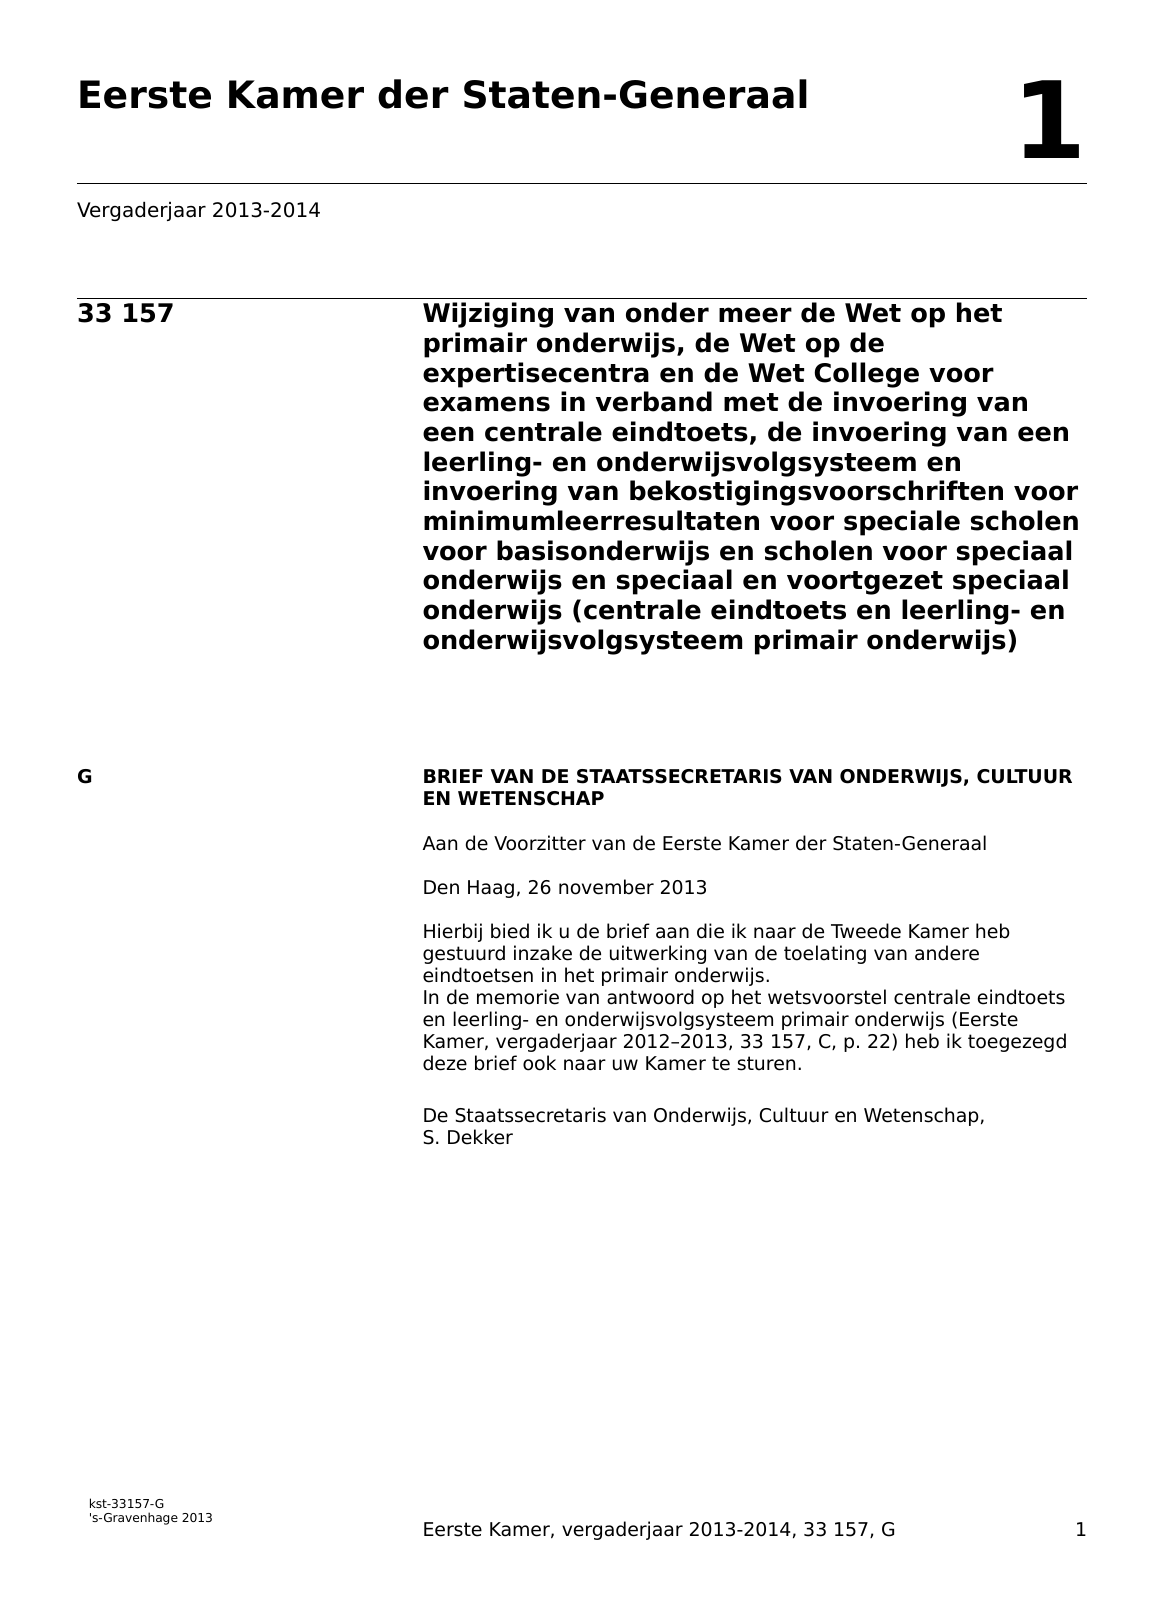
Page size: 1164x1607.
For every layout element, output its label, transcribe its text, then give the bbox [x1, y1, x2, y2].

text Hierbij bied ik u de brief aan die ik naar de Tweede Kamer heb gestuurd inzake de uitwerking van de toelating van andere eindtoetsen in het primair onderwijs. [422, 921, 1087, 987]
text De Staatssecretaris van Onderwijs, Cultuur en Wetenschap, S. Dekker [422, 1104, 1087, 1148]
subtitle G BRIEF VAN DE STAATSSECRETARIS VAN ONDERWIJS, CULTUUR EN WETENSCHAP [77, 766, 1087, 810]
subtitle 33 157 Wijziging van onder meer de Wet op het primair onderwijs, de Wet op de expertisecentra en de Wet College voor examens in verband met de invoering van een centrale eindtoets, de invoering van een leerling- en onderwijsvolgsysteem en invoering van bekostigingsvoorschriften voor minimumleerresultaten voor speciale scholen voor basisonderwijs en scholen voor speciaal onderwijs en speciaal en voortgezet speciaal onderwijs (centrale eindtoets en leerling- en onderwijsvolgsysteem primair onderwijs) [77, 299, 1087, 655]
text In de memorie van antwoord op het wetsvoorstel centrale eindtoets en leerling- en onderwijsvolgsysteem primair onderwijs (Eerste Kamer, vergaderjaar 2012–2013, 33 157, C, p. 22) heb ik toegezegd deze brief ook naar uw Kamer te sturen. [422, 987, 1087, 1074]
text 's-Gravenhage 2013 [88, 1511, 323, 1525]
table_cell Vergaderjaar 2013-2014 [77, 184, 1087, 298]
table_header Eerste Kamer der Staten-Generaal [77, 59, 886, 183]
text Aan de Voorzitter van de Eerste Kamer der Staten-Generaal [422, 832, 1087, 854]
text Den Haag, 26 november 2013 [422, 877, 1087, 898]
table_header 1 [886, 59, 1087, 183]
text kst-33157-G [88, 1497, 323, 1511]
